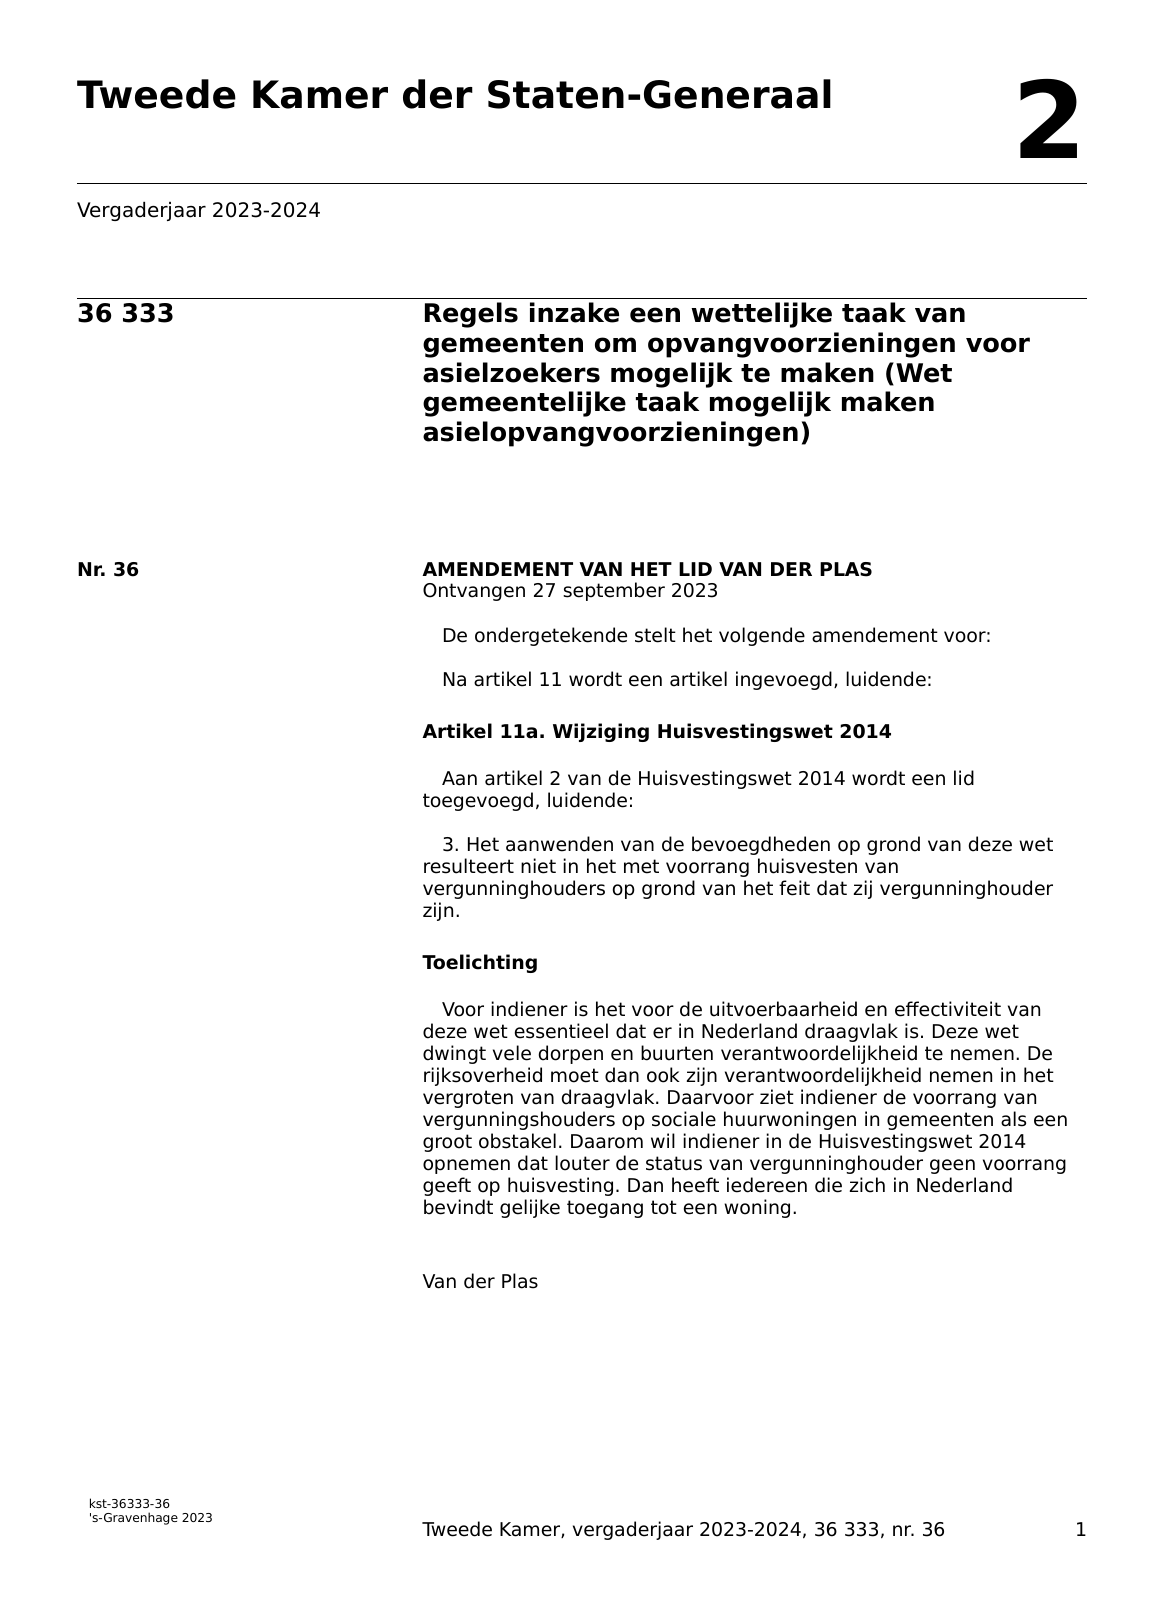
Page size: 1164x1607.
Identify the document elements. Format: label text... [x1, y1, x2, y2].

subtitle Artikel 11a. Wijziging Huisvestingswet 2014 [422, 721, 1087, 743]
table_header 2 [886, 59, 1087, 183]
text Voor indiener is het voor de uitvoerbaarheid en effectiviteit van deze wet essentieel dat er in Nederland draagvlak is. Deze wet dwingt vele dorpen en buurten verantwoordelijkheid te nemen. De rijksoverheid moet dan ook zijn verantwoordelijkheid nemen in het vergroten van draagvlak. Daarvoor ziet indiener de voorrang van vergunningshouders op sociale huurwoningen in gemeenten als een groot obstakel. Daarom wil indiener in de Huisvestingswet 2014 opnemen dat louter de status van vergunninghouder geen voorrang geeft op huisvesting. Dan heeft iedereen die zich in Nederland bevindt gelijke toegang tot een woning. [422, 999, 1087, 1218]
text Aan artikel 2 van de Huisvestingswet 2014 wordt een lid toegevoegd, luidende: [422, 768, 1087, 812]
text 's-Gravenhage 2023 [88, 1511, 323, 1525]
text Na artikel 11 wordt een artikel ingevoegd, luidende: [422, 669, 1087, 691]
table_cell Vergaderjaar 2023-2024 [77, 184, 1087, 298]
subtitle 36 333 Regels inzake een wettelijke taak van gemeenten om opvangvoorzieningen voor asielzoekers mogelijk te maken (Wet gemeentelijke taak mogelijk maken asielopvangvoorzieningen) [77, 299, 1087, 447]
text 3. Het aanwenden van de bevoegdheden op grond van deze wet resulteert niet in het met voorrang huisvesten van vergunninghouders op grond van het feit dat zij vergunninghouder zijn. [422, 834, 1087, 922]
table_header Tweede Kamer der Staten-Generaal [77, 59, 886, 183]
subtitle Toelichting [422, 952, 1087, 974]
subtitle Nr. 36 AMENDEMENT VAN HET LID VAN DER PLAS [77, 558, 1087, 580]
text Van der Plas [422, 1248, 1087, 1292]
text De ondergetekende stelt het volgende amendement voor: [422, 624, 1087, 647]
text kst-36333-36 [88, 1497, 323, 1511]
text Ontvangen 27 september 2023 [422, 580, 1087, 602]
